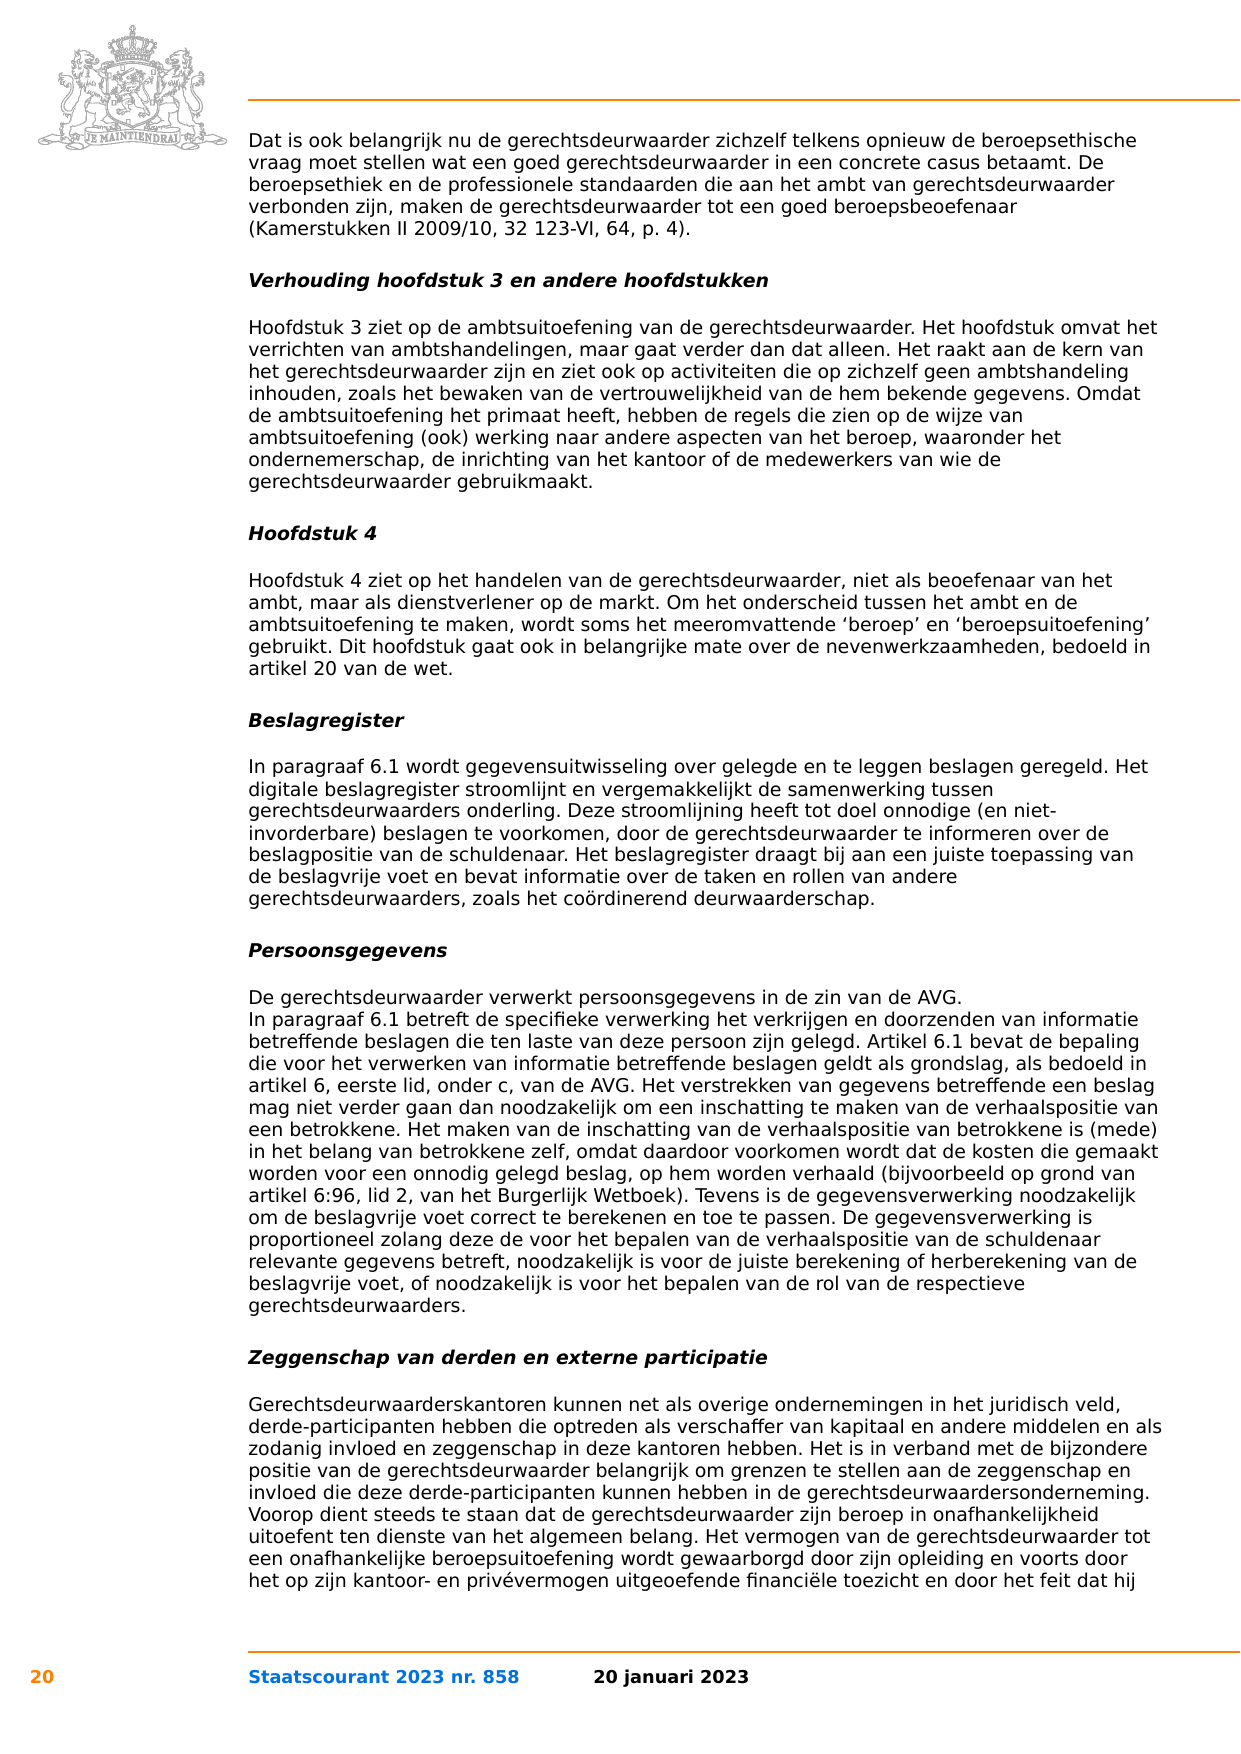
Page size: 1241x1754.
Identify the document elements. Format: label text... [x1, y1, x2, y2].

subtitle Zeggenschap van derden en externe participatie [248, 1347, 1163, 1369]
text Dat is ook belangrijk nu de gerechtsdeurwaarder zichzelf telkens opnieuw de beroepsethische vraag moet stellen wat een goed gerechtsdeurwaarder in een concrete casus betaamt. De beroepsethiek en de professionele standaarden die aan het ambt van gerechtsdeurwaarder verbonden zijn, maken de gerechtsdeurwaarder tot een goed beroepsbeoefenaar (Kamerstukken II 2009/10, 32 123-VI, 64, p. 4). [248, 130, 1163, 240]
subtitle Beslagregister [248, 709, 1163, 731]
text Hoofdstuk 4 ziet op het handelen van de gerechtsdeurwaarder, niet als beoefenaar van het ambt, maar als dienstverlener op de markt. Om het onderscheid tussen het ambt en de ambtsuitoefening te maken, wordt soms het meeromvattende ‘beroep’ en ‘beroepsuitoefening’ gebruikt. Dit hoofdstuk gaat ook in belangrijke mate over de nevenwerkzaamheden, bedoeld in artikel 20 van de wet. [248, 569, 1163, 679]
text Hoofdstuk 3 ziet op de ambtsuitoefening van de gerechtsdeurwaarder. Het hoofdstuk omvat het verrichten van ambtshandelingen, maar gaat verder dan dat alleen. Het raakt aan de kern van het gerechtsdeurwaarder zijn en ziet ook op activiteiten die op zichzelf geen ambtshandeling inhouden, zoals het bewaken van de vertrouwelijkheid van de hem bekende gegevens. Omdat de ambtsuitoefening het primaat heeft, hebben de regels die zien op de wijze van ambtsuitoefening (ook) werking naar andere aspecten van het beroep, waaronder het ondernemerschap, de inrichting van het kantoor of de medewerkers van wie de gerechtsdeurwaarder gebruikmaakt. [248, 317, 1163, 493]
subtitle Verhouding hoofdstuk 3 en andere hoofdstukken [248, 270, 1163, 292]
subtitle Hoofdstuk 4 [248, 523, 1163, 544]
text In paragraaf 6.1 wordt gegevensuitwisseling over gelegde en te leggen beslagen geregeld. Het digitale beslagregister stroomlijnt en vergemakkelijkt de samenwerking tussen gerechtsdeurwaarders onderling. Deze stroomlijning heeft tot doel onnodige (en niet-invorderbare) beslagen te voorkomen, door de gerechtsdeurwaarder te informeren over de beslagpositie van de schuldenaar. Het beslagregister draagt bij aan een juiste toepassing van de beslagvrije voet en bevat informatie over de taken en rollen van andere gerechtsdeurwaarders, zoals het coördinerend deurwaarderschap. [248, 756, 1163, 910]
text Gerechtsdeurwaarderskantoren kunnen net als overige ondernemingen in het juridisch veld, derde-participanten hebben die optreden als verschaffer van kapitaal en andere middelen en als zodanig invloed en zeggenschap in deze kantoren hebben. Het is in verband met de bijzondere positie van de gerechtsdeurwaarder belangrijk om grenzen te stellen aan de zeggenschap en invloed die deze derde-participanten kunnen hebben in de gerechtsdeurwaardersonderneming. Voorop dient steeds te staan dat de gerechtsdeurwaarder zijn beroep in onafhankelijkheid uitoefent ten dienste van het algemeen belang. Het vermogen van de gerechtsdeurwaarder tot een onafhankelijke beroepsuitoefening wordt gewaarborgd door zijn opleiding en voorts door het op zijn kantoor- en privévermogen uitgeoefende financiële toezicht en door het feit dat hij [248, 1394, 1163, 1592]
subtitle Persoonsgegevens [248, 940, 1163, 962]
text In paragraaf 6.1 betreft de specifieke verwerking het verkrijgen en doorzenden van informatie betreffende beslagen die ten laste van deze persoon zijn gelegd. Artikel 6.1 bevat de bepaling die voor het verwerken van informatie betreffende beslagen geldt als grondslag, als bedoeld in artikel 6, eerste lid, onder c, van de AVG. Het verstrekken van gegevens betreffende een beslag mag niet verder gaan dan noodzakelijk om een inschatting te maken van de verhaalspositie van een betrokkene. Het maken van de inschatting van de verhaalspositie van betrokkene is (mede) in het belang van betrokkene zelf, omdat daardoor voorkomen wordt dat de kosten die gemaakt worden voor een onnodig gelegd beslag, op hem worden verhaald (bijvoorbeeld op grond van artikel 6:96, lid 2, van het Burgerlijk Wetboek). Tevens is de gegevensverwerking noodzakelijk om de beslagvrije voet correct te berekenen en toe te passen. De gegevensverwerking is proportioneel zolang deze de voor het bepalen van de verhaalspositie van de schuldenaar relevante gegevens betreft, noodzakelijk is voor de juiste berekening of herberekening van de beslagvrije voet, of noodzakelijk is voor het bepalen van de rol van de respectieve gerechtsdeurwaarders. [248, 1009, 1163, 1317]
picture [38, 25, 227, 150]
text De gerechtsdeurwaarder verwerkt persoonsgegevens in de zin van de AVG. [248, 987, 1163, 1009]
